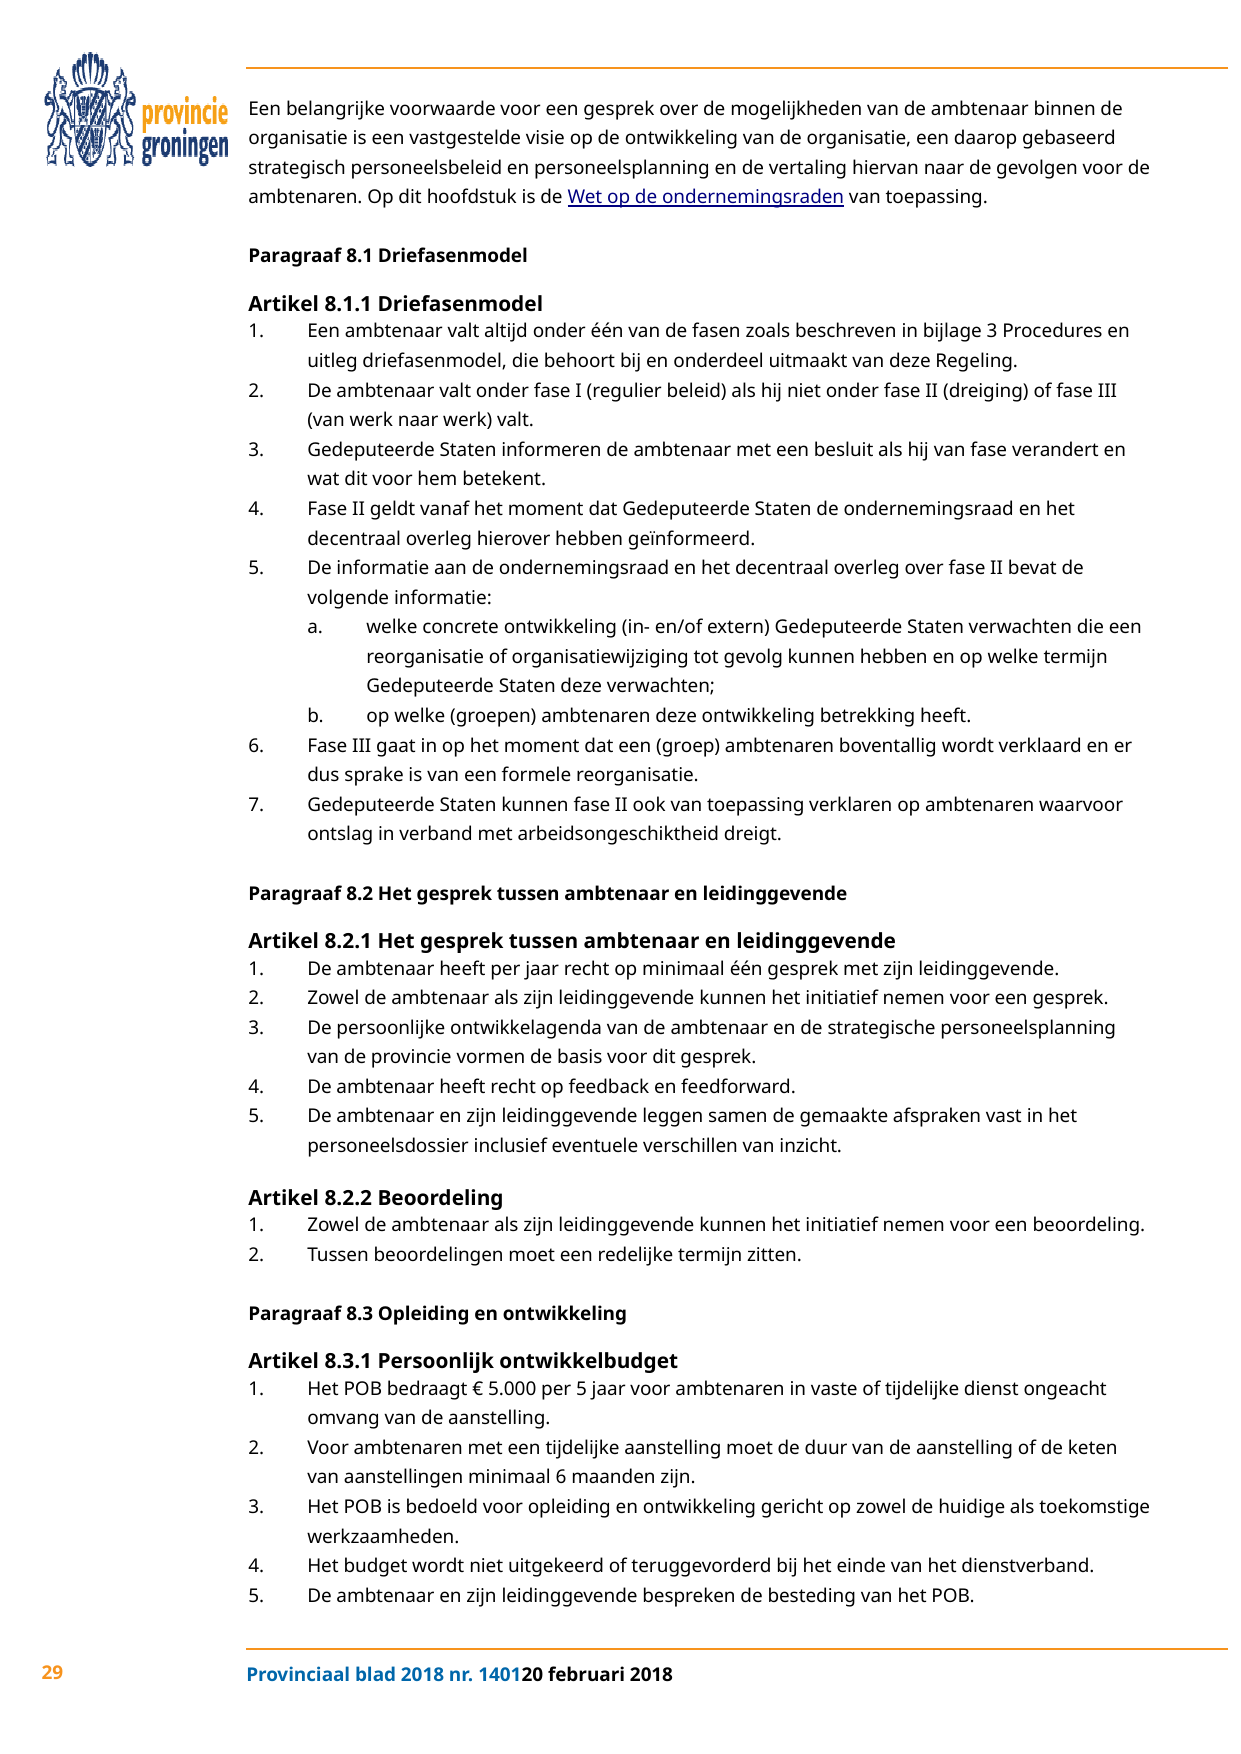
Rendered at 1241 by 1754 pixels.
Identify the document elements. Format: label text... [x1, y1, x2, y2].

text Paragraaf 8.3 Opleiding en ontwikkeling [248, 1300, 1152, 1326]
list De ambtenaar valt onder fase I (regulier beleid) als hij niet onder fase II (dreiging) of fase III (van werk naar werk) valt. [248, 377, 1152, 432]
text Artikel 8.3.1 Persoonlijk ontwikkelbudget [248, 1346, 1152, 1375]
list Voor ambtenaren met een tijdelijke aanstelling moet de duur van de aanstelling of de keten van aanstellingen minimaal 6 maanden zijn. [248, 1434, 1152, 1489]
text Paragraaf 8.2 Het gesprek tussen ambtenaar en leidinggevende [248, 880, 1152, 906]
text Artikel 8.1.1 Driefasenmodel [248, 289, 1152, 318]
list De persoonlijke ontwikkelagenda van de ambtenaar en de strategische personeelsplanning van de provincie vormen de basis voor dit gesprek. [248, 1014, 1152, 1069]
list Zowel de ambtenaar als zijn leidinggevende kunnen het initiatief nemen voor een beoordeling. [248, 1211, 1152, 1237]
list welke concrete ontwikkeling (in- en/of extern) Gedeputeerde Staten verwachten die een reorganisatie of organisatiewijziging tot gevolg kunnen hebben en op welke termijn Gedeputeerde Staten deze verwachten; [307, 613, 1152, 698]
list Gedeputeerde Staten kunnen fase II ook van toepassing verklaren op ambtenaren waarvoor ontslag in verband met arbeidsongeschiktheid dreigt. [248, 791, 1152, 846]
text Een belangrijke voorwaarde voor een gesprek over de mogelijkheden van de ambtenaar binnen de organisatie is een vastgestelde visie op de ontwikkeling van de organisatie, een daarop gebaseerd strategisch personeelsbeleid en personeelsplanning en de vertaling hiervan naar de gevolgen voor de ambtenaren. Op dit hoofdstuk is de Wet op de ondernemingsraden van toepassing. [248, 95, 1152, 209]
list Zowel de ambtenaar als zijn leidinggevende kunnen het initiatief nemen voor een gesprek. [248, 984, 1152, 1010]
text Paragraaf 8.1 Driefasenmodel [248, 243, 1152, 268]
text Artikel 8.2.2 Beoordeling [248, 1183, 1152, 1211]
list De ambtenaar heeft recht op feedback en feedforward. [248, 1073, 1152, 1099]
list Een ambtenaar valt altijd onder één van de fasen zoals beschreven in bijlage 3 Procedures en uitleg driefasenmodel, die behoort bij en onderdeel uitmaakt van deze Regeling. [248, 318, 1152, 373]
list De ambtenaar heeft per jaar recht op minimaal één gesprek met zijn leidinggevende. [248, 955, 1152, 981]
text Artikel 8.2.1 Het gesprek tussen ambtenaar en leidinggevende [248, 926, 1152, 955]
list op welke (groepen) ambtenaren deze ontwikkeling betrekking heeft. [307, 702, 1152, 728]
list Het POB is bedoeld voor opleiding en ontwikkeling gericht op zowel de huidige als toekomstige werkzaamheden. [248, 1493, 1152, 1548]
list De ambtenaar en zijn leidinggevende bespreken de besteding van het POB. [248, 1582, 1152, 1608]
list Fase II geldt vanaf het moment dat Gedeputeerde Staten de ondernemingsraad en het decentraal overleg hierover hebben geïnformeerd. [248, 495, 1152, 551]
list Tussen beoordelingen moet een redelijke termijn zitten. [248, 1241, 1152, 1266]
list Het POB bedraagt € 5.000 per 5 jaar voor ambtenaren in vaste of tijdelijke dienst ongeacht omvang van de aanstelling. [248, 1375, 1152, 1430]
list De informatie aan de ondernemingsraad en het decentraal overleg over fase II bevat de volgende informatie: [248, 554, 1152, 610]
list De ambtenaar en zijn leidinggevende leggen samen de gemaakte afspraken vast in het personeelsdossier inclusief eventuele verschillen van inzicht. [248, 1103, 1152, 1158]
list Het budget wordt niet uitgekeerd of teruggevorderd bij het einde van het dienstverband. [248, 1552, 1152, 1578]
picture [41, 47, 231, 172]
list Fase III gaat in op het moment dat een (groep) ambtenaren boventallig wordt verklaard en er dus sprake is van een formele reorganisatie. [248, 732, 1152, 787]
list Gedeputeerde Staten informeren de ambtenaar met een besluit als hij van fase verandert en wat dit voor hem betekent. [248, 436, 1152, 491]
